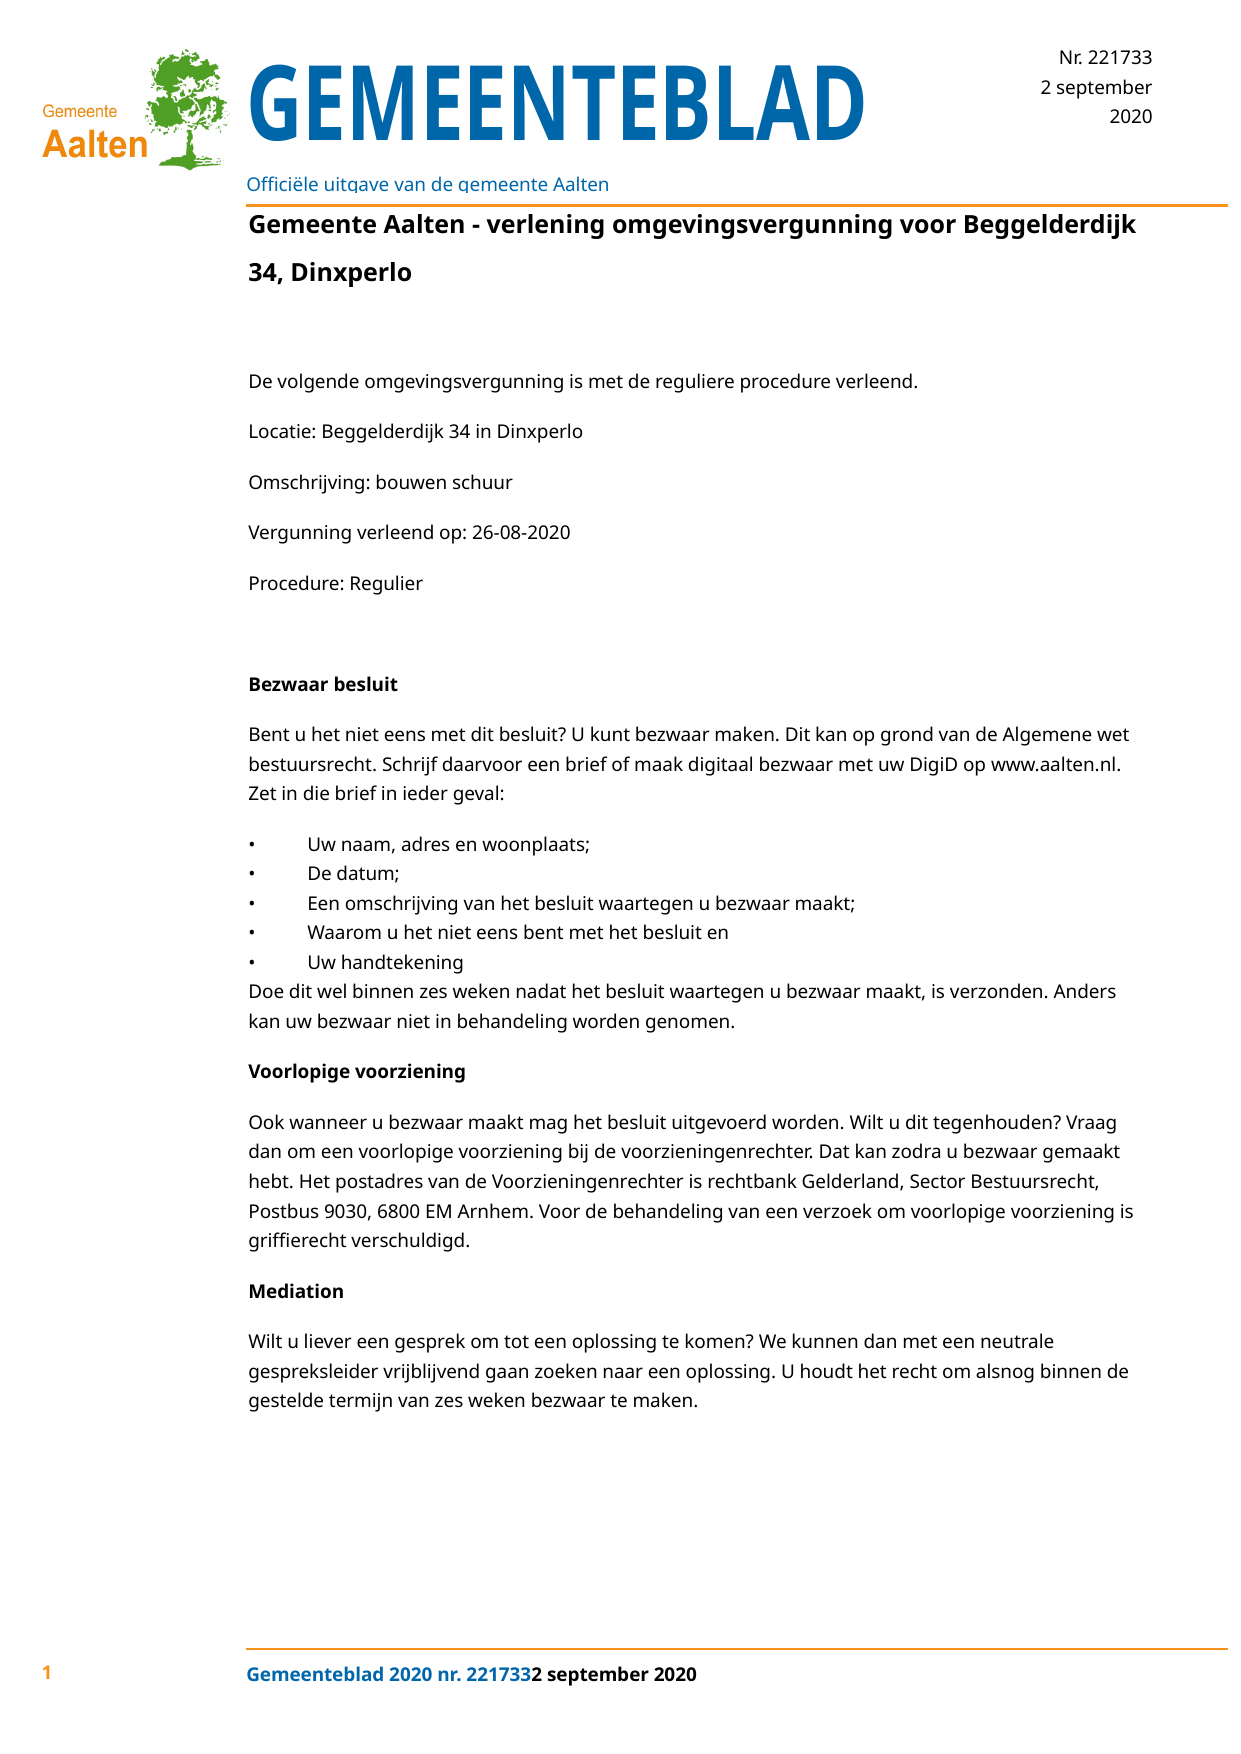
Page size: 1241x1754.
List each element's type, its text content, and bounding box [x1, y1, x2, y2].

text Omschrijving: bouwen schuur [248, 469, 1152, 495]
text De volgende omgevingsvergunning is met de reguliere procedure verleend. [248, 368, 1152, 394]
text Gemeente Aalten - verlening omgevingsvergunning voor Beggelderdijk 34, Dinxperlo [248, 207, 1152, 288]
picture [41, 47, 231, 172]
text Vergunning verleend op: 26-08-2020 [248, 519, 1152, 545]
list Waarom u het niet eens bent met het besluit en [248, 919, 1152, 945]
text Procedure: Regulier [248, 570, 1152, 596]
text Wilt u liever een gesprek om tot een oplossing te komen? We kunnen dan met een neutrale gespreksleider vrijblijvend gaan zoeken naar een oplossing. U houdt het recht om alsnog binnen de gestelde termijn van zes weken bezwaar te maken. [248, 1328, 1152, 1413]
text Mediation [248, 1278, 1152, 1304]
list De datum; [248, 860, 1152, 886]
text Doe dit wel binnen zes weken nadat het besluit waartegen u bezwaar maakt, is verzonden. Anders kan uw bezwaar niet in behandeling worden genomen. [248, 979, 1152, 1034]
text Voorlopige voorziening [248, 1059, 1152, 1084]
text Bezwaar besluit [248, 671, 1152, 697]
text Bent u het niet eens met dit besluit? U kunt bezwaar maken. Dit kan op grond van de Algemene wet bestuursrecht. Schrijf daarvoor een brief of maak digitaal bezwaar met uw DigiD op www.aalten.nl. Zet in die brief in ieder geval: [248, 721, 1152, 806]
text Locatie: Beggelderdijk 34 in Dinxperlo [248, 419, 1152, 444]
list Uw handtekening [248, 949, 1152, 975]
list Een omschrijving van het besluit waartegen u bezwaar maakt; [248, 890, 1152, 916]
list Uw naam, adres en woonplaats; [248, 831, 1152, 857]
text Ook wanneer u bezwaar maakt mag het besluit uitgevoerd worden. Wilt u dit tegenhouden? Vraag dan om een voorlopige voorziening bij de voorzieningenrechter. Dat kan zodra u bezwaar gemaakt hebt. Het postadres van de Voorzieningenrechter is rechtbank Gelderland, Sector Bestuursrecht, Postbus 9030, 6800 EM Arnhem. Voor de behandeling van een verzoek om voorlopige voorziening is griffierecht verschuldigd. [248, 1109, 1152, 1253]
